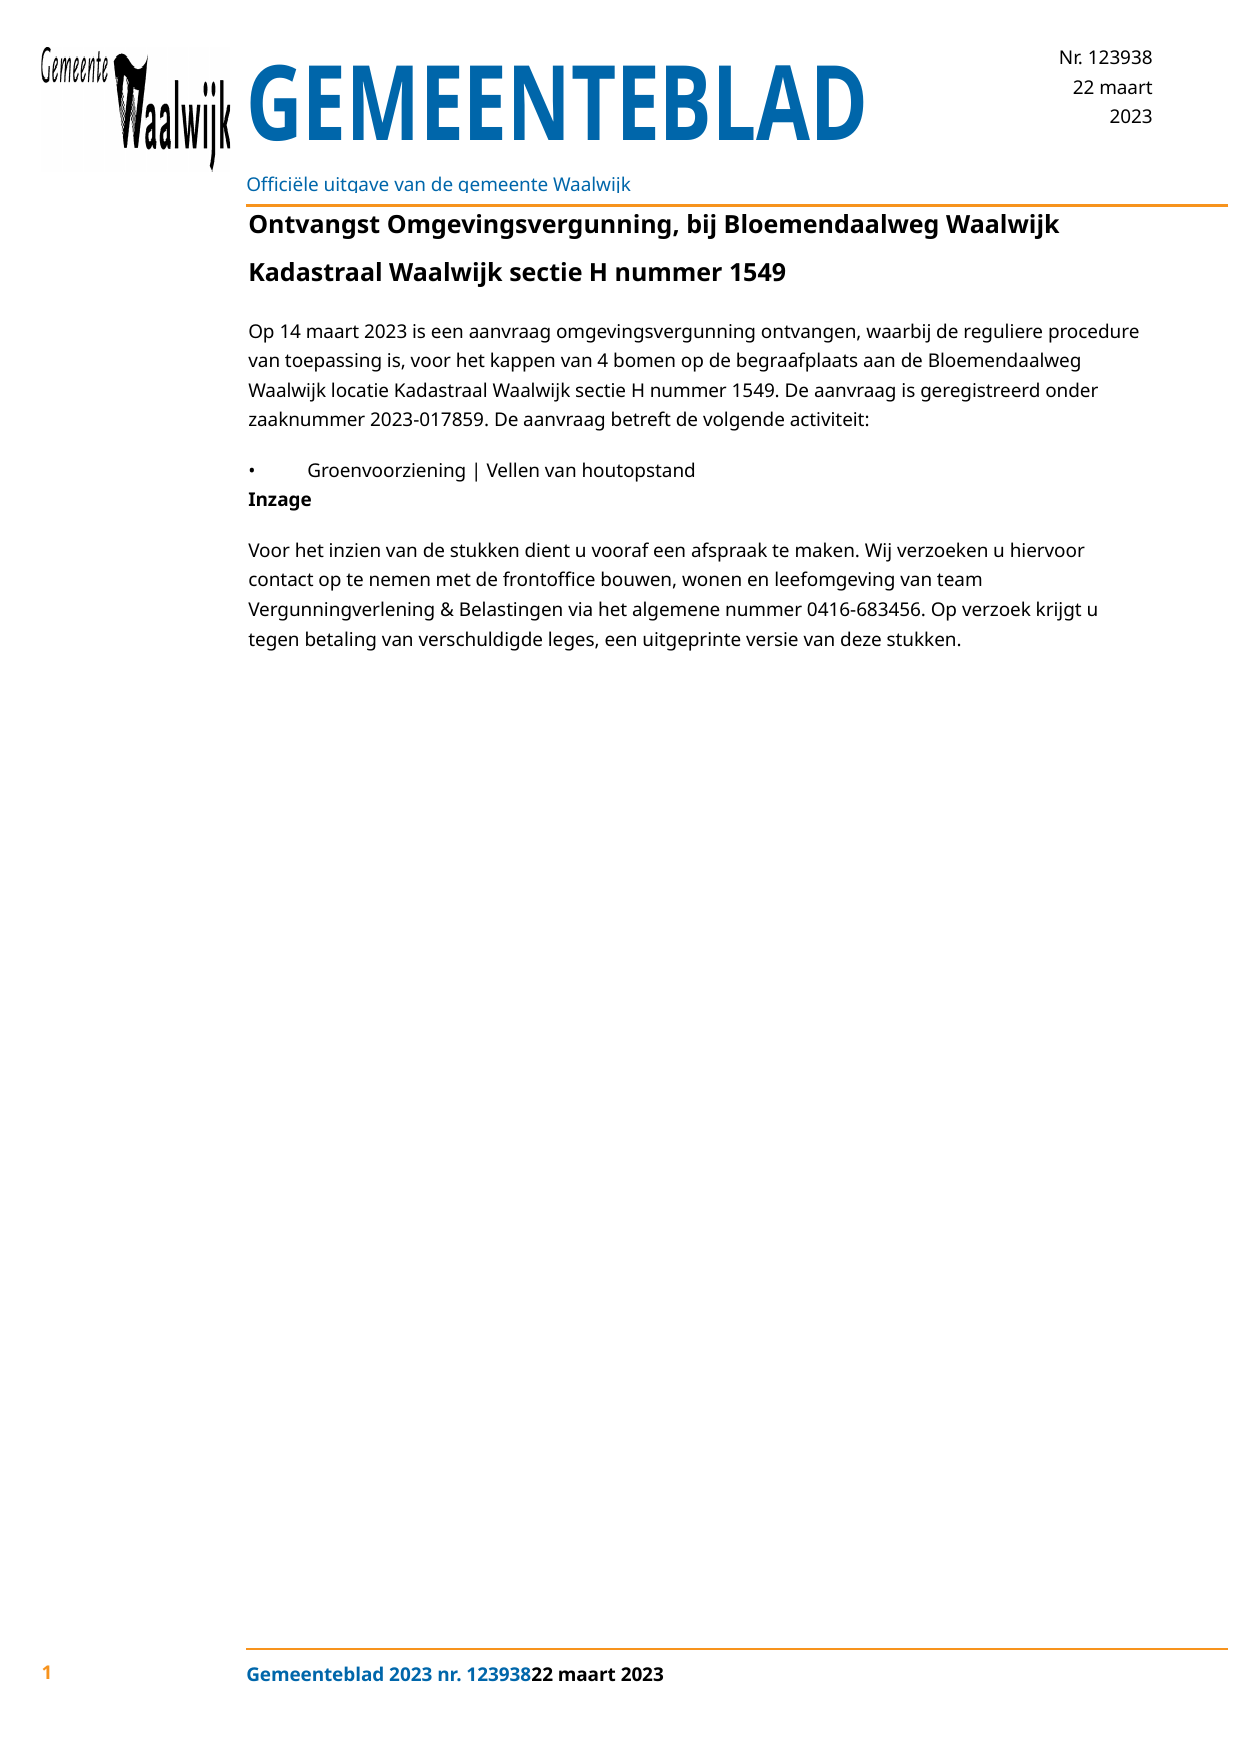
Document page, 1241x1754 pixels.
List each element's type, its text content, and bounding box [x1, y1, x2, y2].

text Inzage [248, 487, 1152, 512]
text Voor het inzien van de stukken dient u vooraf een afspraak te maken. Wij verzoeken u hiervoor contact op te nemen met de frontoffice bouwen, wonen en leefomgeving van team Vergunningverlening & Belastingen via het algemene nummer 0416-683456. Op verzoek krijgt u tegen betaling van verschuldigde leges, een uitgeprinte versie van deze stukken. [248, 537, 1152, 652]
text Op 14 maart 2023 is een aanvraag omgevingsvergunning ontvangen, waarbij de reguliere procedure van toepassing is, voor het kappen van 4 bomen op de begraafplaats aan de Bloemendaalweg Waalwijk locatie Kadastraal Waalwijk sectie H nummer 1549. De aanvraag is geregistreerd onder zaaknummer 2023-017859. De aanvraag betreft de volgende activiteit: [248, 318, 1152, 432]
text Ontvangst Omgevingsvergunning, bij Bloemendaalweg Waalwijk Kadastraal Waalwijk sectie H nummer 1549 [248, 207, 1152, 288]
list Groenvoorziening | Vellen van houtopstand [248, 457, 1152, 483]
picture [41, 47, 231, 172]
